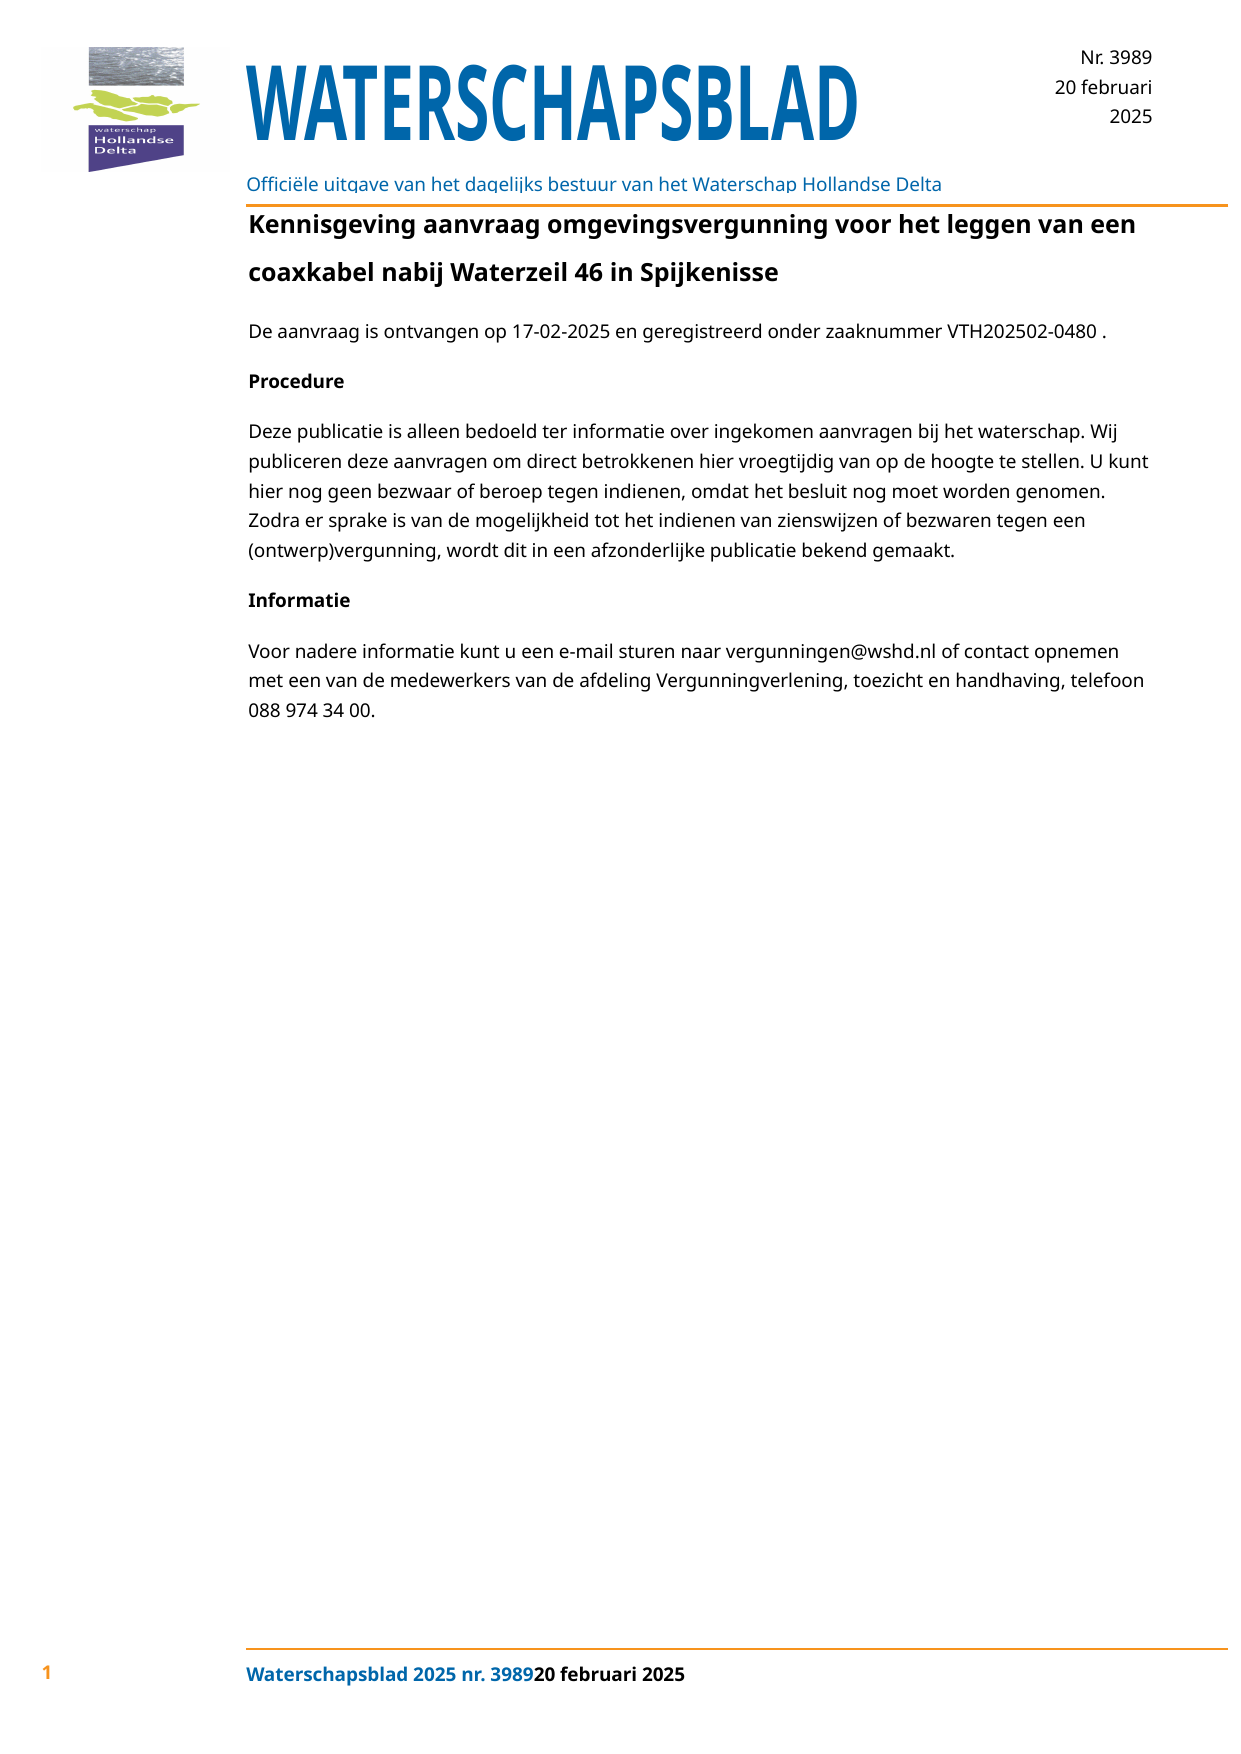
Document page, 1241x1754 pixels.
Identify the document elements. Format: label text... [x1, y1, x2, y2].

text Kennisgeving aanvraag omgevingsvergunning voor het leggen van een coaxkabel nabij Waterzeil 46 in Spijkenisse [248, 207, 1152, 288]
text Procedure [248, 368, 1152, 394]
text Voor nadere informatie kunt u een e-mail sturen naar vergunningen@wshd.nl of contact opnemen met een van de medewerkers van de afdeling Vergunningverlening, toezicht en handhaving, telefoon 088 974 34 00. [248, 638, 1152, 723]
text De aanvraag is ontvangen op 17-02-2025 en geregistreerd onder zaaknummer VTH202502-0480 . [248, 318, 1152, 344]
text Deze publicatie is alleen bedoeld ter informatie over ingekomen aanvragen bij het waterschap. Wij publiceren deze aanvragen om direct betrokkenen hier vroegtijdig van op de hoogte te stellen. U kunt hier nog geen bezwaar of beroep tegen indienen, omdat het besluit nog moet worden genomen. Zodra er sprake is van de mogelijkheid tot het indienen van zienswijzen of bezwaren tegen een (ontwerp)vergunning, wordt dit in een afzonderlijke publicatie bekend gemaakt. [248, 419, 1152, 563]
picture [41, 47, 231, 172]
text Informatie [248, 587, 1152, 613]
